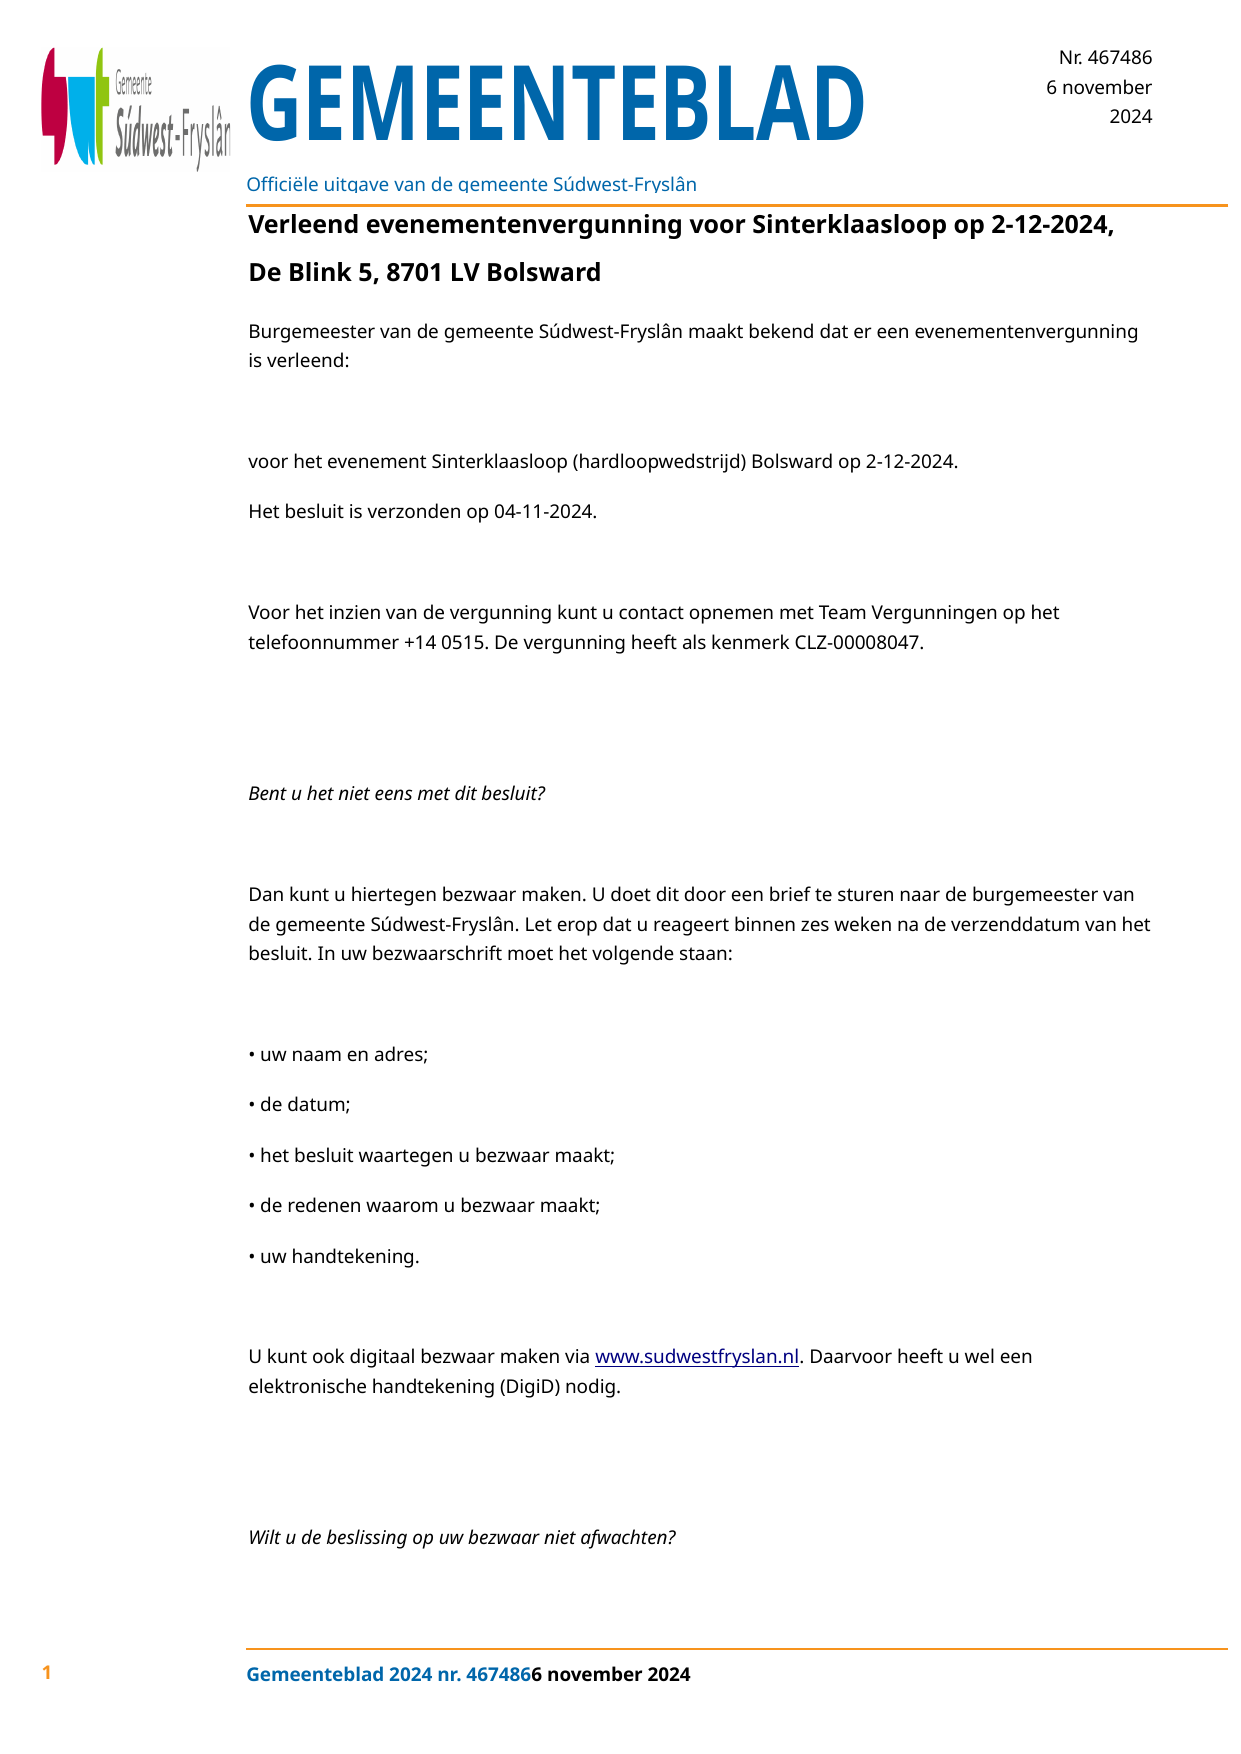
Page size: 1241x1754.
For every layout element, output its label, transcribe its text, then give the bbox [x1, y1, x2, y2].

text Verleend evenementenvergunning voor Sinterklaasloop op 2-12-2024, De Blink 5, 8701 LV Bolsward [248, 207, 1152, 288]
text Het besluit is verzonden op 04-11-2024. [248, 499, 1152, 524]
text Burgemeester van de gemeente Súdwest-Fryslân maakt bekend dat er een evenementenvergunning is verleend: [248, 318, 1152, 373]
text • het besluit waartegen u bezwaar maakt; [248, 1142, 1152, 1168]
picture [41, 47, 231, 172]
text U kunt ook digitaal bezwaar maken via www.sudwestfryslan.nl. Daarvoor heeft u wel een elektronische handtekening (DigiD) nodig. [248, 1344, 1152, 1399]
text Dan kunt u hiertegen bezwaar maken. U doet dit door een brief te sturen naar de burgemeester van de gemeente Súdwest-Fryslân. Let erop dat u reageert binnen zes weken na de verzenddatum van het besluit. In uw bezwaarschrift moet het volgende staan: [248, 881, 1152, 966]
text Voor het inzien van de vergunning kunt u contact opnemen met Team Vergunningen op het telefoonnummer +14 0515. De vergunning heeft als kenmerk CLZ-00008047. [248, 599, 1152, 655]
text • de redenen waarom u bezwaar maakt; [248, 1192, 1152, 1218]
text • uw handtekening. [248, 1243, 1152, 1269]
text voor het evenement Sinterklaasloop (hardloopwedstrijd) Bolsward op 2-12-2024. [248, 448, 1152, 474]
text Bent u het niet eens met dit besluit? [248, 780, 1152, 806]
text • de datum; [248, 1092, 1152, 1117]
text • uw naam en adres; [248, 1041, 1152, 1067]
text Wilt u de beslissing op uw bezwaar niet afwachten? [248, 1524, 1152, 1550]
